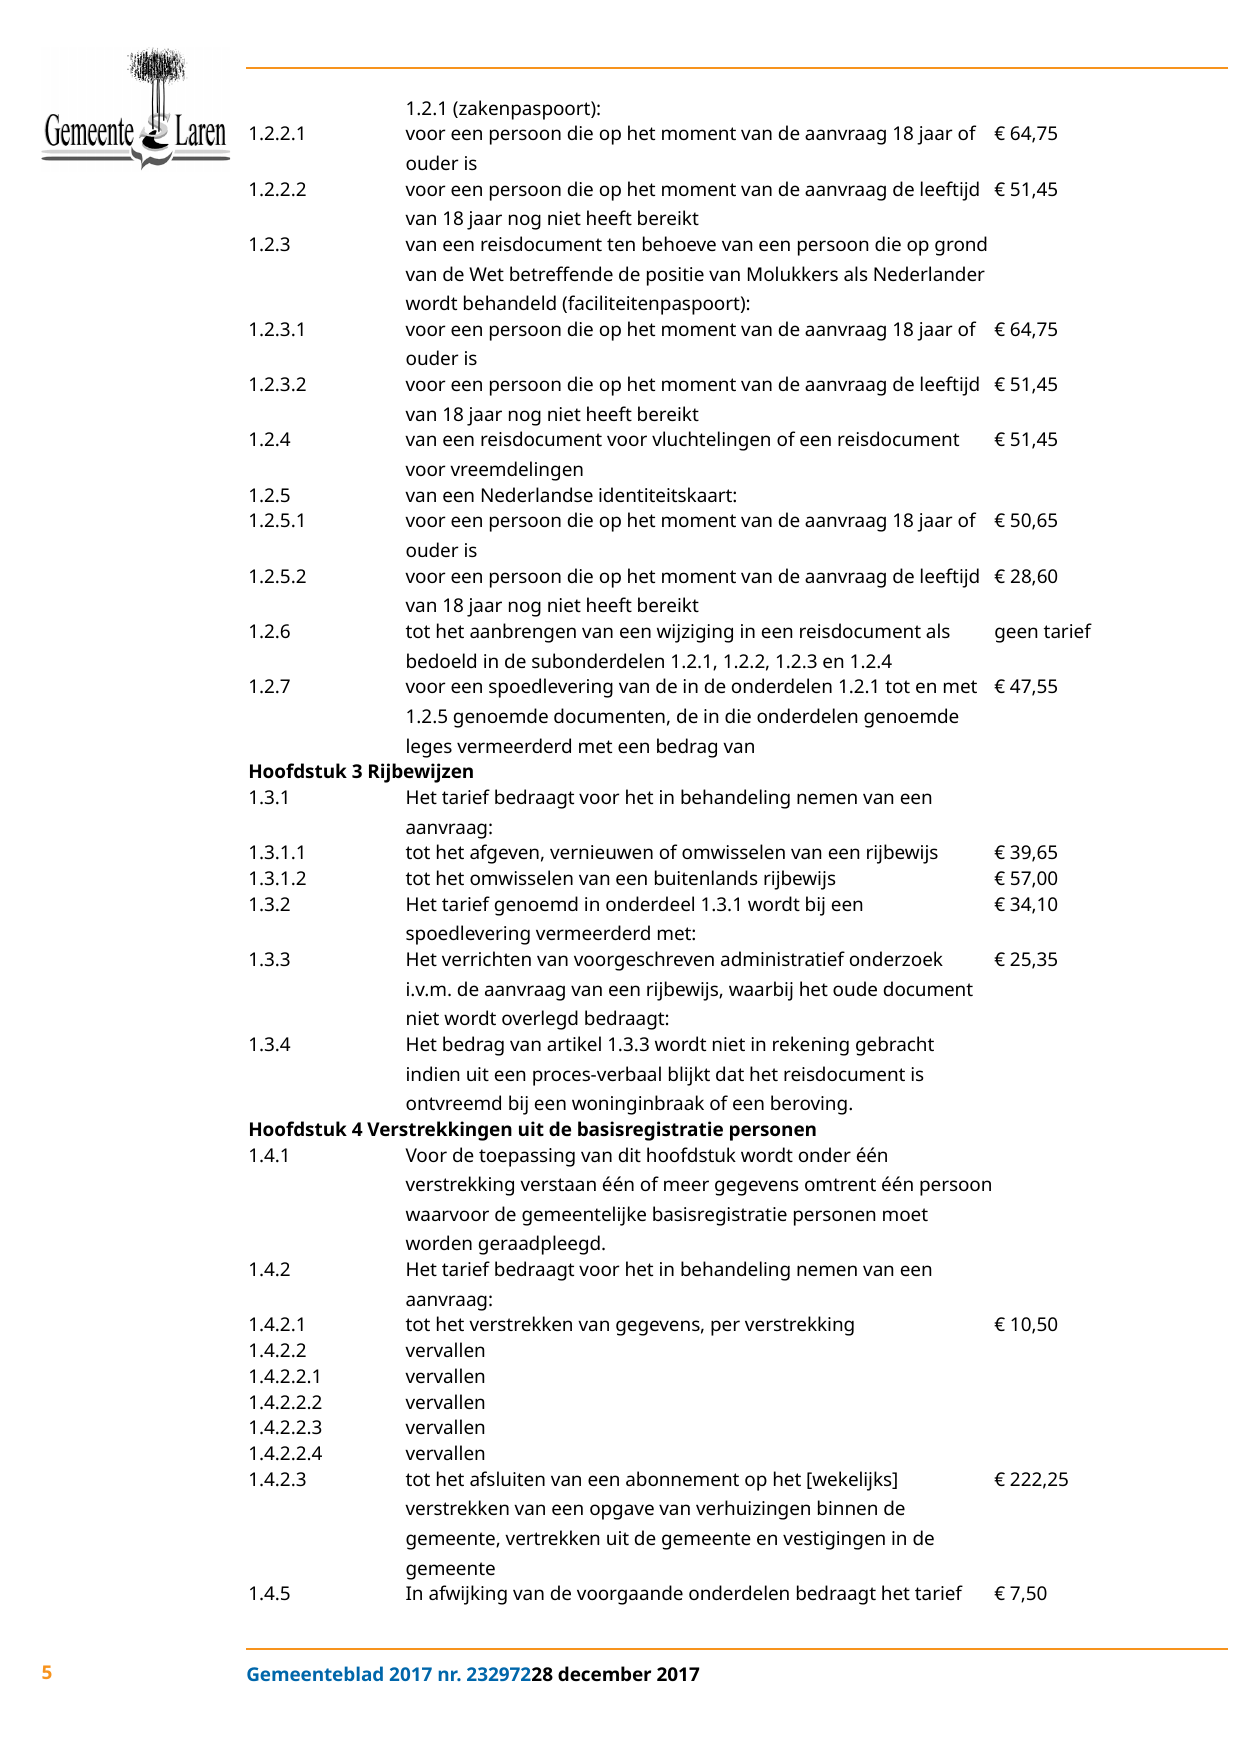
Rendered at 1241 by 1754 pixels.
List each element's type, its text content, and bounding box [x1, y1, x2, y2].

table_cell € 51,45 [994, 371, 1152, 427]
table_cell 1.4.2.2.2 [248, 1389, 405, 1414]
table_cell 1.4.5 [248, 1581, 405, 1606]
table_cell 1.2.5.2 [248, 563, 405, 618]
picture [41, 47, 231, 172]
table_cell van een Nederlandse identiteitskaart: [405, 482, 994, 508]
table_cell van een reisdocument voor vluchtelingen of een reisdocument voor vreemdelingen [405, 427, 994, 482]
table_cell [994, 1363, 1152, 1389]
table_cell tot het omwisselen van een buitenlands rijbewijs [405, 865, 994, 891]
table_cell € 47,55 [994, 674, 1152, 758]
table_cell € 222,25 [994, 1466, 1152, 1581]
table_cell 1.4.2.2.3 [248, 1415, 405, 1440]
table_cell € 34,10 [994, 891, 1152, 946]
table_cell [994, 482, 1152, 508]
table_cell € 51,45 [994, 427, 1152, 482]
table_cell € 10,50 [994, 1312, 1152, 1337]
table_cell voor een spoedlevering van de in de onderdelen 1.2.1 tot en met 1.2.5 genoemde documenten, de in die onderdelen genoemde leges vermeerderd met een bedrag van [405, 674, 994, 758]
table_cell € 64,75 [994, 316, 1152, 371]
table_cell 1.2.5 [248, 482, 405, 508]
table_cell voor een persoon die op het moment van de aanvraag 18 jaar of ouder is [405, 316, 994, 371]
table_cell 1.2.5.1 [248, 508, 405, 563]
table_cell 1.3.1.1 [248, 840, 405, 865]
table_cell voor een persoon die op het moment van de aanvraag 18 jaar of ouder is [405, 508, 994, 563]
table_cell 1.4.1 [248, 1142, 405, 1256]
table_cell tot het aanbrengen van een wijziging in een reisdocument als bedoeld in de subonderdelen 1.2.1, 1.2.2, 1.2.3 en 1.2.4 [405, 618, 994, 674]
table_cell [994, 784, 1152, 839]
table_cell [994, 1142, 1152, 1256]
table_cell vervallen [405, 1338, 994, 1363]
table_cell vervallen [405, 1389, 994, 1414]
table_cell vervallen [405, 1440, 994, 1466]
table_cell 1.3.3 [248, 946, 405, 1031]
table_cell € 7,50 [994, 1581, 1152, 1606]
table_cell 1.3.1 [248, 784, 405, 839]
table_cell tot het afsluiten van een abonnement op het [wekelijks] verstrekken van een opgave van verhuizingen binnen de gemeente, vertrekken uit de gemeente en vestigingen in de gemeente [405, 1466, 994, 1581]
table_cell [994, 1389, 1152, 1414]
table_cell 1.2.3 [248, 231, 405, 316]
table_cell € 50,65 [994, 508, 1152, 563]
table_cell Hoofdstuk 4 Verstrekkingen uit de basisregistratie personen [248, 1116, 1152, 1142]
table_cell 1.3.4 [248, 1031, 405, 1116]
table_cell 1.2.3.1 [248, 316, 405, 371]
table_cell [994, 1256, 1152, 1312]
table_cell € 39,65 [994, 840, 1152, 865]
table_cell 1.4.2.2.1 [248, 1363, 405, 1389]
table_cell voor een persoon die op het moment van de aanvraag de leeftijd van 18 jaar nog niet heeft bereikt [405, 371, 994, 427]
table_cell [994, 1338, 1152, 1363]
table_cell [248, 95, 405, 121]
table_cell 1.2.1 (zakenpaspoort): [405, 95, 994, 121]
table_cell tot het afgeven, vernieuwen of omwisselen van een rijbewijs [405, 840, 994, 865]
table_cell [994, 1415, 1152, 1440]
table_cell geen tarief [994, 618, 1152, 674]
table_cell 1.4.2.1 [248, 1312, 405, 1337]
table_cell vervallen [405, 1363, 994, 1389]
table_cell Het verrichten van voorgeschreven administratief onderzoek i.v.m. de aanvraag van een rijbewijs, waarbij het oude document niet wordt overlegd bedraagt: [405, 946, 994, 1031]
table_cell 1.2.6 [248, 618, 405, 674]
table_cell 1.4.2.2.4 [248, 1440, 405, 1466]
table_cell 1.4.2.3 [248, 1466, 405, 1581]
table_cell 1.2.2.2 [248, 176, 405, 231]
table_cell Het tarief genoemd in onderdeel 1.3.1 wordt bij een spoedlevering vermeerderd met: [405, 891, 994, 946]
table_cell € 64,75 [994, 121, 1152, 176]
table_cell € 25,35 [994, 946, 1152, 1031]
table_cell [994, 1440, 1152, 1466]
table_cell 1.2.7 [248, 674, 405, 758]
table_cell 1.4.2 [248, 1256, 405, 1312]
table_cell 1.2.3.2 [248, 371, 405, 427]
table_cell 1.3.1.2 [248, 865, 405, 891]
table_cell € 57,00 [994, 865, 1152, 891]
table_cell vervallen [405, 1415, 994, 1440]
table_cell tot het verstrekken van gegevens, per verstrekking [405, 1312, 994, 1337]
table_cell Hoofdstuk 3 Rijbewijzen [248, 759, 1152, 784]
table_cell voor een persoon die op het moment van de aanvraag de leeftijd van 18 jaar nog niet heeft bereikt [405, 563, 994, 618]
table_cell Het bedrag van artikel 1.3.3 wordt niet in rekening gebracht indien uit een proces-verbaal blijkt dat het reisdocument is ontvreemd bij een woninginbraak of een beroving. [405, 1031, 994, 1116]
table_cell Voor de toepassing van dit hoofdstuk wordt onder één verstrekking verstaan één of meer gegevens omtrent één persoon waarvoor de gemeentelijke basisregistratie personen moet worden geraadpleegd. [405, 1142, 994, 1256]
table_cell [994, 1031, 1152, 1116]
table_cell 1.2.2.1 [248, 121, 405, 176]
table_cell van een reisdocument ten behoeve van een persoon die op grond van de Wet betreffende de positie van Molukkers als Nederlander wordt behandeld (faciliteitenpaspoort): [405, 231, 994, 316]
table_cell [994, 231, 1152, 316]
table_cell [994, 95, 1152, 121]
table_cell In afwijking van de voorgaande onderdelen bedraagt het tarief [405, 1581, 994, 1606]
table_cell € 51,45 [994, 176, 1152, 231]
table_cell 1.3.2 [248, 891, 405, 946]
table_cell € 28,60 [994, 563, 1152, 618]
table_cell 1.2.4 [248, 427, 405, 482]
table_cell voor een persoon die op het moment van de aanvraag de leeftijd van 18 jaar nog niet heeft bereikt [405, 176, 994, 231]
table_cell voor een persoon die op het moment van de aanvraag 18 jaar of ouder is [405, 121, 994, 176]
table_cell 1.4.2.2 [248, 1338, 405, 1363]
table_cell Het tarief bedraagt voor het in behandeling nemen van een aanvraag: [405, 1256, 994, 1312]
table_cell Het tarief bedraagt voor het in behandeling nemen van een aanvraag: [405, 784, 994, 839]
